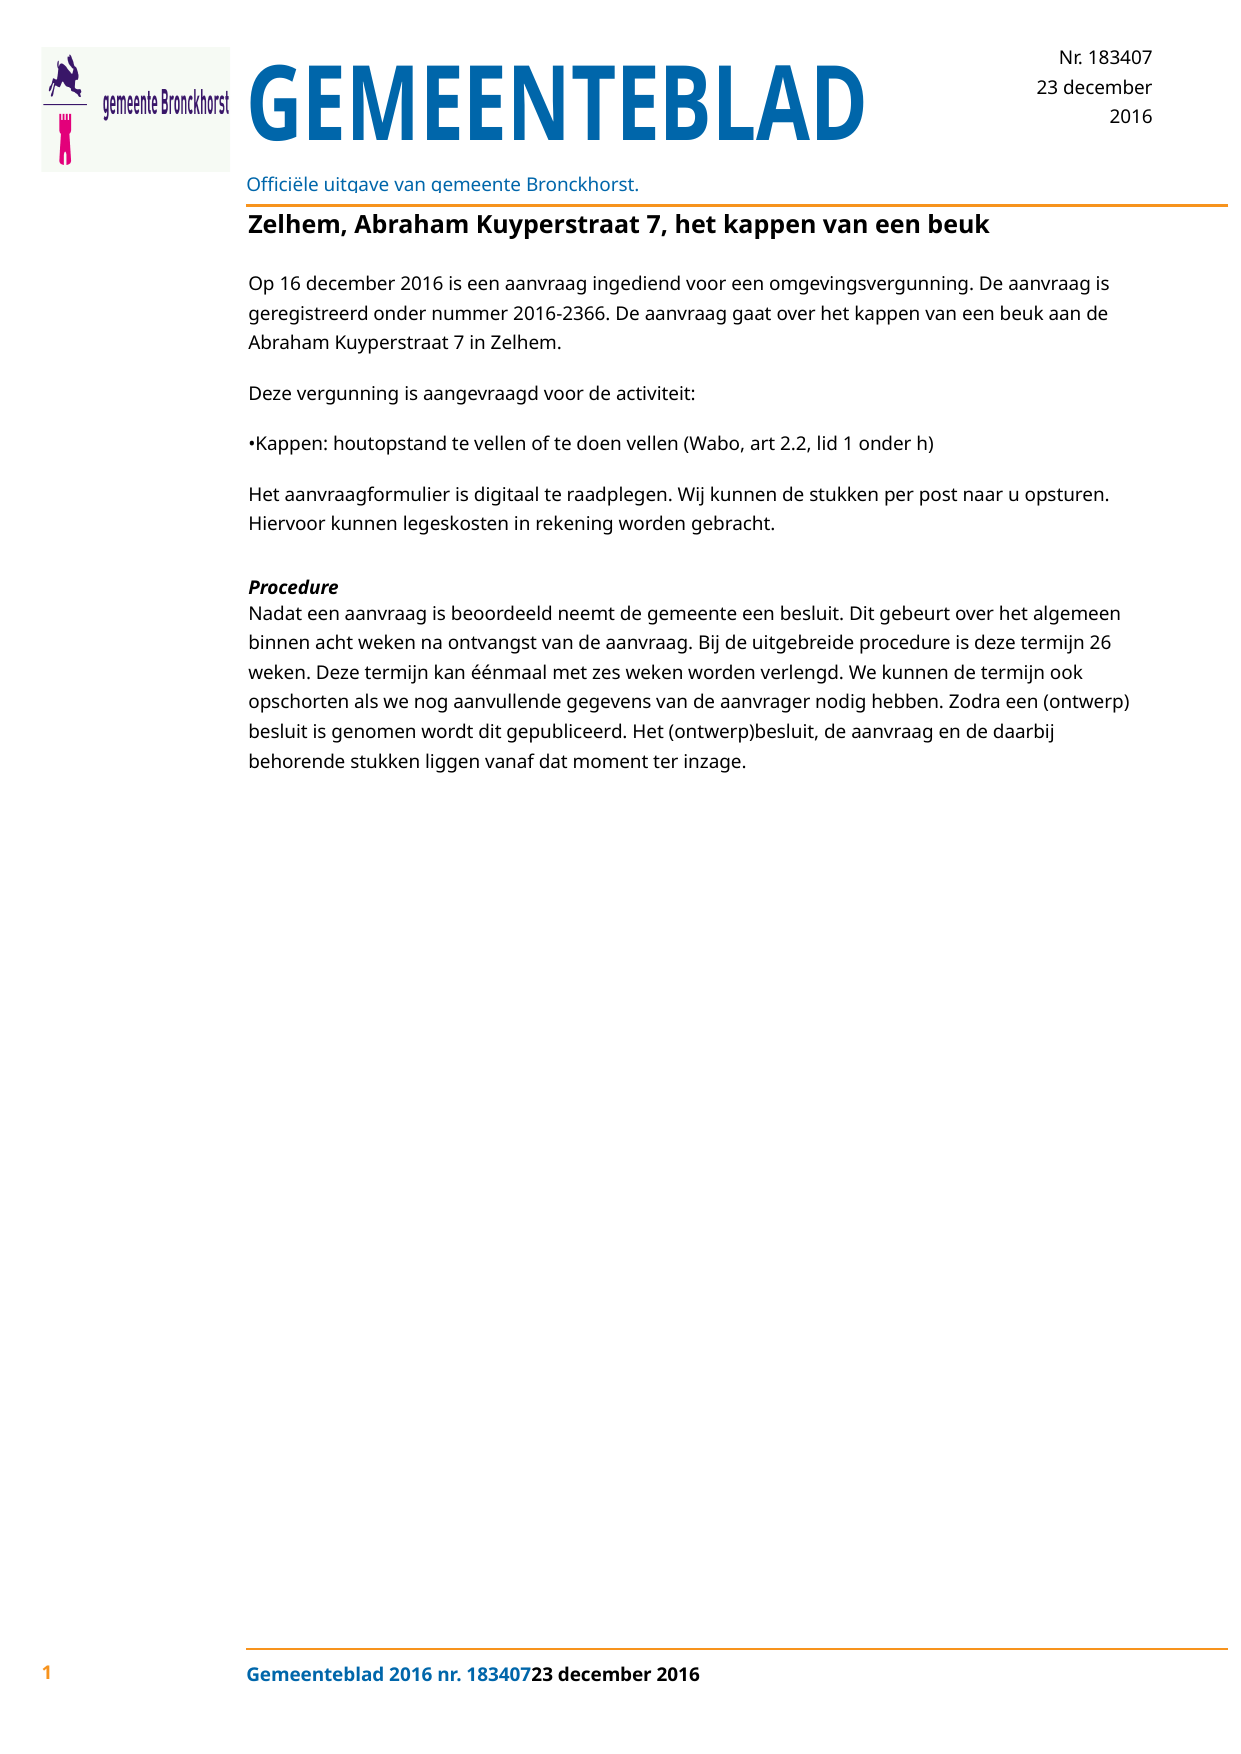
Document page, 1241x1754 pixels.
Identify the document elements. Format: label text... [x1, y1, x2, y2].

picture [41, 47, 231, 172]
text Nadat een aanvraag is beoordeeld neemt de gemeente een besluit. Dit gebeurt over het algemeen binnen acht weken na ontvangst van de aanvraag. Bij de uitgebreide procedure is deze termijn 26 weken. Deze termijn kan éénmaal met zes weken worden verlengd. We kunnen de termijn ook opschorten als we nog aanvullende gegevens van de aanvrager nodig hebben. Zodra een (ontwerp) besluit is genomen wordt dit gepubliceerd. Het (ontwerp)besluit, de aanvraag en de daarbij behorende stukken liggen vanaf dat moment ter inzage. [248, 600, 1152, 774]
text Op 16 december 2016 is een aanvraag ingediend voor een omgevingsvergunning. De aanvraag is geregistreerd onder nummer 2016-2366. De aanvraag gaat over het kappen van een beuk aan de Abraham Kuyperstraat 7 in Zelhem. [248, 270, 1152, 355]
text Het aanvraagformulier is digitaal te raadplegen. Wij kunnen de stukken per post naar u opsturen. Hiervoor kunnen legeskosten in rekening worden gebracht. [248, 481, 1152, 536]
text Zelhem, Abraham Kuyperstraat 7, het kappen van een beuk [248, 207, 1152, 241]
text •Kappen: houtopstand te vellen of te doen vellen (Wabo, art 2.2, lid 1 onder h) [248, 430, 1152, 456]
text Deze vergunning is aangevraagd voor de activiteit: [248, 380, 1152, 406]
text Procedure [248, 574, 1152, 600]
